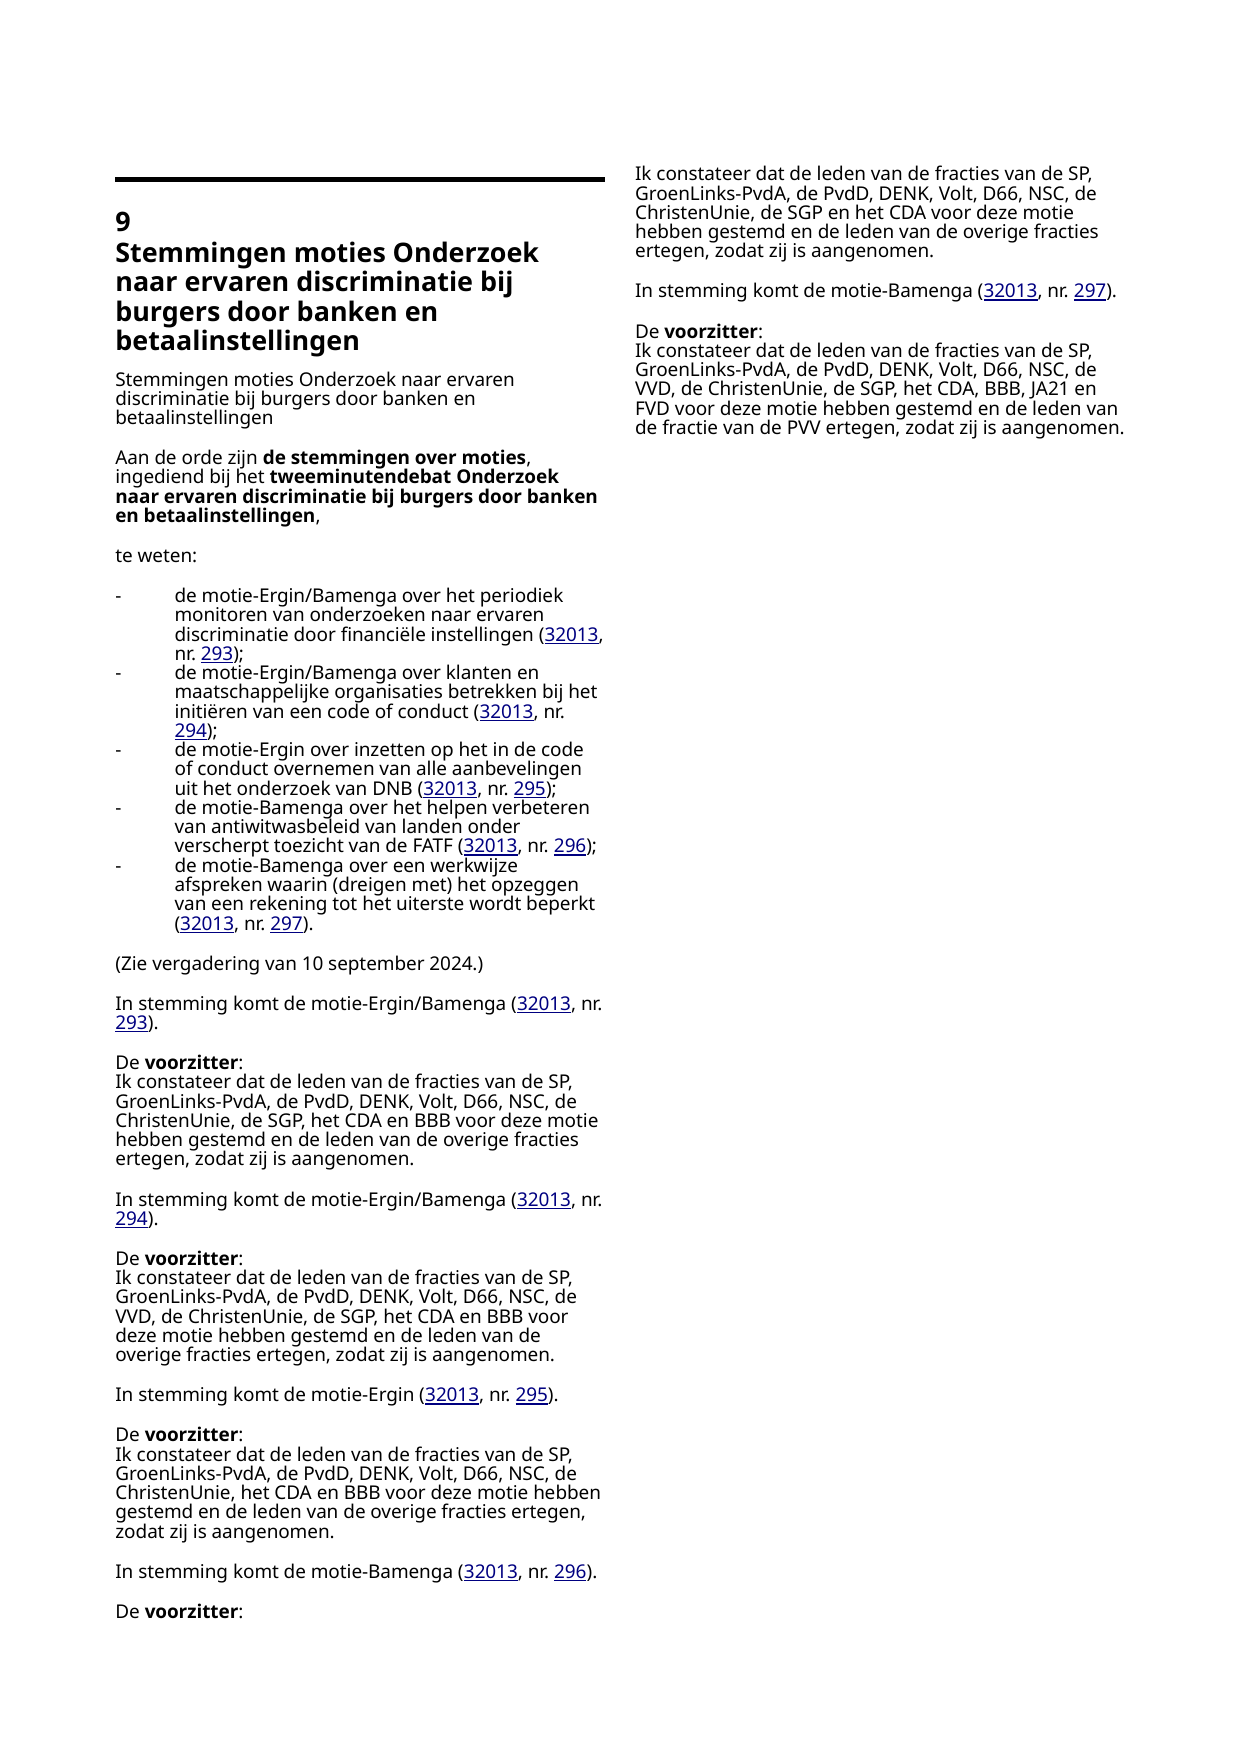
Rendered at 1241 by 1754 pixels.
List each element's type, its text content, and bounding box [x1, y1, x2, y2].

list de motie-Ergin/Bamenga over klanten en maatschappelijke organisaties betrekken bij het initiëren van een code of conduct (32013, nr. 294); [115, 664, 605, 741]
text Aan de orde zijn de stemmingen over moties, ingediend bij het tweeminutendebat Onderzoek naar ervaren discriminatie bij burgers door banken en betaalinstellingen, [115, 449, 605, 526]
text te weten: [115, 547, 605, 566]
text Ik constateer dat de leden van de fracties van de SP, GroenLinks-PvdA, de PvdD, DENK, Volt, D66, NSC, de VVD, de ChristenUnie, de SGP, het CDA, BBB, JA21 en FVD voor deze motie hebben gestemd en de leden van de fractie van de PVV ertegen, zodat zij is aangenomen. [635, 342, 1125, 438]
text Ik constateer dat de leden van de fracties van de SP, GroenLinks-PvdA, de PvdD, DENK, Volt, D66, NSC, de ChristenUnie, de SGP, het CDA en BBB voor deze motie hebben gestemd en de leden van de overige fracties ertegen, zodat zij is aangenomen. [115, 1073, 605, 1170]
text De voorzitter: [115, 1603, 605, 1622]
text Stemmingen moties Onderzoek naar ervaren discriminatie bij burgers door banken en betaalinstellingen [115, 371, 605, 428]
text In stemming komt de motie-Ergin/Bamenga (32013, nr. 293). [115, 995, 605, 1033]
list de motie-Bamenga over een werkwijze afspreken waarin (dreigen met) het opzeggen van een rekening tot het uiterste wordt beperkt (32013, nr. 297). [115, 857, 605, 934]
text De voorzitter: [115, 1250, 605, 1269]
text In stemming komt de motie-Bamenga (32013, nr. 297). [635, 282, 1125, 302]
text Stemmingen moties Onderzoek naar ervaren discriminatie bij burgers door banken en betaalinstellingen [115, 239, 605, 371]
text 9 [115, 203, 605, 239]
text Ik constateer dat de leden van de fracties van de SP, GroenLinks-PvdA, de PvdD, DENK, Volt, D66, NSC, de ChristenUnie, het CDA en BBB voor deze motie hebben gestemd en de leden van de overige fracties ertegen, zodat zij is aangenomen. [115, 1446, 605, 1542]
text Ik constateer dat de leden van de fracties van de SP, GroenLinks-PvdA, de PvdD, DENK, Volt, D66, NSC, de ChristenUnie, de SGP en het CDA voor deze motie hebben gestemd en de leden van de overige fracties ertegen, zodat zij is aangenomen. [635, 165, 1125, 262]
text De voorzitter: [115, 1426, 605, 1446]
text Ik constateer dat de leden van de fracties van de SP, GroenLinks-PvdA, de PvdD, DENK, Volt, D66, NSC, de VVD, de ChristenUnie, de SGP, het CDA en BBB voor deze motie hebben gestemd en de leden van de overige fracties ertegen, zodat zij is aangenomen. [115, 1269, 605, 1366]
text (Zie vergadering van 10 september 2024.) [115, 954, 605, 974]
list de motie-Ergin/Bamenga over het periodiek monitoren van onderzoeken naar ervaren discriminatie door financiële instellingen (32013, nr. 293); [115, 587, 605, 664]
text De voorzitter: [115, 1054, 605, 1073]
text In stemming komt de motie-Ergin/Bamenga (32013, nr. 294). [115, 1191, 605, 1229]
list de motie-Ergin over inzetten op het in de code of conduct overnemen van alle aanbevelingen uit het onderzoek van DNB (32013, nr. 295); [115, 741, 605, 799]
text De voorzitter: [635, 323, 1125, 342]
list de motie-Bamenga over het helpen verbeteren van antiwitwasbeleid van landen onder verscherpt toezicht van de FATF (32013, nr. 296); [115, 799, 605, 857]
text In stemming komt de motie-Ergin (32013, nr. 295). [115, 1386, 605, 1406]
text In stemming komt de motie-Bamenga (32013, nr. 296). [115, 1563, 605, 1582]
